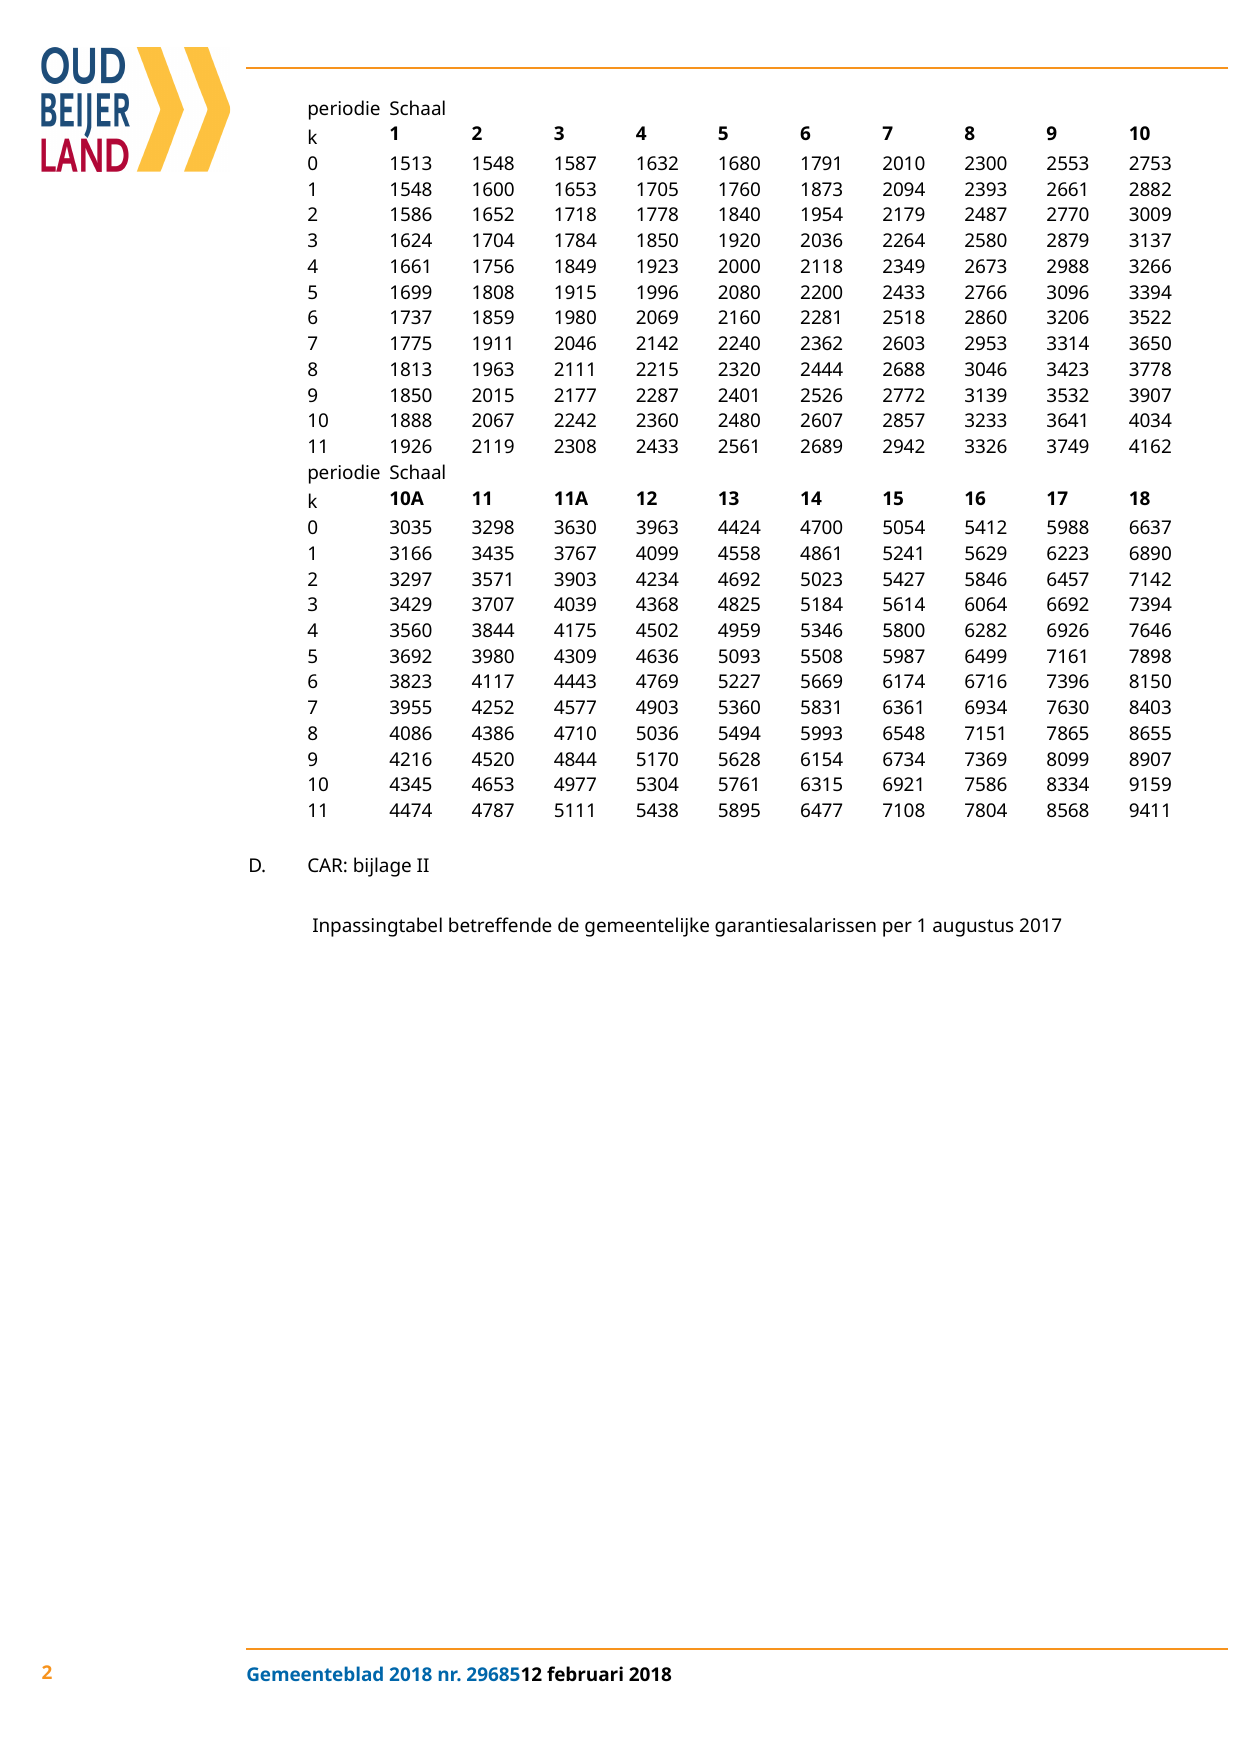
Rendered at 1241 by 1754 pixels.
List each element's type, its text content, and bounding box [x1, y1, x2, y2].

table_header periodiek [307, 95, 389, 150]
table_cell 2264 [882, 228, 964, 253]
table_cell 2 [307, 566, 389, 591]
table_cell 3 [307, 591, 389, 617]
table_cell 3435 [471, 540, 553, 566]
table_cell 4653 [471, 772, 553, 797]
table_cell 1920 [718, 228, 800, 253]
table_cell 6315 [800, 772, 882, 797]
table_cell 5412 [964, 514, 1046, 540]
table_cell 6890 [1129, 540, 1211, 566]
table_cell 2287 [636, 382, 718, 407]
table_cell 5170 [636, 746, 718, 772]
table_cell 4 [636, 121, 718, 150]
table_cell 3139 [964, 382, 1046, 407]
table_cell 5831 [800, 694, 882, 720]
table_cell 6926 [1046, 617, 1128, 643]
table_cell 2487 [964, 202, 1046, 227]
table_cell 4086 [389, 720, 471, 746]
table_cell 3035 [389, 514, 471, 540]
table_cell 2603 [882, 330, 964, 356]
table_cell 3692 [389, 643, 471, 669]
list Inpassingtabel betreffende de gemeentelijke garantiesalarissen per 1 augustus 2017 [248, 912, 1152, 938]
table_cell 1587 [554, 150, 636, 176]
table_cell 4 [307, 617, 389, 643]
table_cell 4099 [636, 540, 718, 566]
table_cell 11A [554, 485, 636, 514]
table_cell 5346 [800, 617, 882, 643]
table_cell 0 [307, 150, 389, 176]
table_cell 2046 [554, 330, 636, 356]
table_cell 3233 [964, 408, 1046, 433]
table_cell 1 [307, 176, 389, 202]
table_cell 2360 [636, 408, 718, 433]
table_cell 4309 [554, 643, 636, 669]
table_cell 1859 [471, 305, 553, 330]
table_cell 4234 [636, 566, 718, 591]
table_cell 3009 [1129, 202, 1211, 227]
table_cell 1548 [389, 176, 471, 202]
table_cell 3096 [1046, 279, 1128, 304]
table_cell 6716 [964, 669, 1046, 694]
table_cell 4345 [389, 772, 471, 797]
table_cell 2580 [964, 228, 1046, 253]
table_cell 1586 [389, 202, 471, 227]
table_cell 1850 [389, 382, 471, 407]
table_cell 6174 [882, 669, 964, 694]
table_cell 4 [307, 253, 389, 279]
table_cell 2036 [800, 228, 882, 253]
table_cell 3844 [471, 617, 553, 643]
table_cell 6921 [882, 772, 964, 797]
table_cell 5508 [800, 643, 882, 669]
table_cell 3394 [1129, 279, 1211, 304]
table_cell 15 [882, 485, 964, 514]
table_cell 4175 [554, 617, 636, 643]
table_cell 2362 [800, 330, 882, 356]
table_cell 2433 [882, 279, 964, 304]
table_cell 11 [307, 433, 389, 459]
table_cell 6 [307, 305, 389, 330]
table_cell 7161 [1046, 643, 1128, 669]
table_cell 8099 [1046, 746, 1128, 772]
table_cell 2393 [964, 176, 1046, 202]
table_cell 2300 [964, 150, 1046, 176]
table_cell 3823 [389, 669, 471, 694]
table_cell 6734 [882, 746, 964, 772]
table_cell 3137 [1129, 228, 1211, 253]
table_cell 3298 [471, 514, 553, 540]
table_cell 2860 [964, 305, 1046, 330]
table_cell 6361 [882, 694, 964, 720]
table_cell 1923 [636, 253, 718, 279]
table_cell 7108 [882, 797, 964, 823]
table_cell 2942 [882, 433, 964, 459]
table_cell 4386 [471, 720, 553, 746]
table_cell 7865 [1046, 720, 1128, 746]
table_cell 3206 [1046, 305, 1128, 330]
table_cell 2433 [636, 433, 718, 459]
table_cell 3571 [471, 566, 553, 591]
table_cell 3630 [554, 514, 636, 540]
table_cell 18 [1129, 485, 1211, 514]
table_cell 2179 [882, 202, 964, 227]
table_cell 2320 [718, 356, 800, 382]
table_cell 11 [307, 797, 389, 823]
table_header Schaal [389, 95, 1211, 121]
table_cell 6637 [1129, 514, 1211, 540]
table_cell 5227 [718, 669, 800, 694]
table_cell 3707 [471, 591, 553, 617]
table_cell 1784 [554, 228, 636, 253]
table_cell 3767 [554, 540, 636, 566]
table_cell 7 [307, 694, 389, 720]
table_cell 6548 [882, 720, 964, 746]
table_cell 10 [307, 772, 389, 797]
table_cell Schaal [389, 459, 1211, 485]
table_cell 2 [471, 121, 553, 150]
table_cell 12 [636, 485, 718, 514]
table_cell 2240 [718, 330, 800, 356]
table_cell 4710 [554, 720, 636, 746]
table_cell 1980 [554, 305, 636, 330]
table_cell 9 [1046, 121, 1128, 150]
table_cell 11 [471, 485, 553, 514]
table_cell 1661 [389, 253, 471, 279]
table_cell 2857 [882, 408, 964, 433]
table_cell 6477 [800, 797, 882, 823]
table_cell 8 [964, 121, 1046, 150]
table_cell 5669 [800, 669, 882, 694]
table_cell 2015 [471, 382, 553, 407]
table_cell 2607 [800, 408, 882, 433]
table_cell 6499 [964, 643, 1046, 669]
table_cell 2200 [800, 279, 882, 304]
table_cell 1548 [471, 150, 553, 176]
table_cell 4977 [554, 772, 636, 797]
table_cell 1513 [389, 150, 471, 176]
table_cell 1963 [471, 356, 553, 382]
table_cell 1775 [389, 330, 471, 356]
table_cell 3046 [964, 356, 1046, 382]
table_cell 5846 [964, 566, 1046, 591]
table_cell 1840 [718, 202, 800, 227]
table_cell 5987 [882, 643, 964, 669]
table_cell 5241 [882, 540, 964, 566]
table_cell 2177 [554, 382, 636, 407]
table_cell 5 [307, 279, 389, 304]
table_cell 9 [307, 382, 389, 407]
table_cell 2661 [1046, 176, 1128, 202]
table_cell 4636 [636, 643, 718, 669]
table_cell 8907 [1129, 746, 1211, 772]
table_cell 2480 [718, 408, 800, 433]
table_cell 1778 [636, 202, 718, 227]
table_cell 1849 [554, 253, 636, 279]
table_cell 7396 [1046, 669, 1128, 694]
table_cell 4443 [554, 669, 636, 694]
table_cell 2069 [636, 305, 718, 330]
table_cell 16 [964, 485, 1046, 514]
table_cell 7151 [964, 720, 1046, 746]
table_cell 5093 [718, 643, 800, 669]
table_cell 6692 [1046, 591, 1128, 617]
table_cell 3560 [389, 617, 471, 643]
table_cell 7 [882, 121, 964, 150]
table_cell 3 [554, 121, 636, 150]
table_cell 7804 [964, 797, 1046, 823]
table_cell 3297 [389, 566, 471, 591]
table_cell 4424 [718, 514, 800, 540]
picture [41, 47, 231, 172]
table_cell 3166 [389, 540, 471, 566]
table_cell 4787 [471, 797, 553, 823]
table_cell 2119 [471, 433, 553, 459]
table_cell 5628 [718, 746, 800, 772]
table_cell 1760 [718, 176, 800, 202]
table_cell 4558 [718, 540, 800, 566]
table_cell 2 [307, 202, 389, 227]
table_cell 8568 [1046, 797, 1128, 823]
table_cell 1680 [718, 150, 800, 176]
table_cell 3778 [1129, 356, 1211, 382]
table_cell 4039 [554, 591, 636, 617]
table_cell 2688 [882, 356, 964, 382]
table_cell 3314 [1046, 330, 1128, 356]
table_cell 4769 [636, 669, 718, 694]
table_cell 10A [389, 485, 471, 514]
table_cell 3907 [1129, 382, 1211, 407]
table_cell 0 [307, 514, 389, 540]
table_cell 3522 [1129, 305, 1211, 330]
table_cell 5036 [636, 720, 718, 746]
table_cell 1996 [636, 279, 718, 304]
table_cell 6457 [1046, 566, 1128, 591]
table_cell 4520 [471, 746, 553, 772]
table_cell 3650 [1129, 330, 1211, 356]
table_cell 7586 [964, 772, 1046, 797]
table_cell 2010 [882, 150, 964, 176]
table_cell 2953 [964, 330, 1046, 356]
table_cell 1600 [471, 176, 553, 202]
table_cell 5054 [882, 514, 964, 540]
table_cell 7898 [1129, 643, 1211, 669]
table_cell 3 [307, 228, 389, 253]
table_cell 2215 [636, 356, 718, 382]
table_cell 5023 [800, 566, 882, 591]
table_cell 5629 [964, 540, 1046, 566]
table_cell 10 [1129, 121, 1211, 150]
table_cell 14 [800, 485, 882, 514]
table_cell 2080 [718, 279, 800, 304]
table_cell 4034 [1129, 408, 1211, 433]
table_cell 1705 [636, 176, 718, 202]
table_cell 2142 [636, 330, 718, 356]
table_cell 3903 [554, 566, 636, 591]
table_cell 1 [307, 540, 389, 566]
table_cell 1954 [800, 202, 882, 227]
list CAR: bijlage II [248, 853, 1152, 878]
table_cell 6223 [1046, 540, 1128, 566]
table_cell 6064 [964, 591, 1046, 617]
table_cell 4252 [471, 694, 553, 720]
table_cell 2000 [718, 253, 800, 279]
table_cell 3641 [1046, 408, 1128, 433]
table_cell 5993 [800, 720, 882, 746]
table_cell 5111 [554, 797, 636, 823]
table_cell 4692 [718, 566, 800, 591]
table_cell 1888 [389, 408, 471, 433]
table_cell 1911 [471, 330, 553, 356]
table_cell 4216 [389, 746, 471, 772]
table_cell 4861 [800, 540, 882, 566]
table_cell 3963 [636, 514, 718, 540]
table_cell 7646 [1129, 617, 1211, 643]
table_cell 2308 [554, 433, 636, 459]
table_cell 5360 [718, 694, 800, 720]
table_cell 13 [718, 485, 800, 514]
table_cell 2160 [718, 305, 800, 330]
table_cell 1704 [471, 228, 553, 253]
table_cell 2281 [800, 305, 882, 330]
table_cell 5438 [636, 797, 718, 823]
table_cell 6 [800, 121, 882, 150]
table_cell 5494 [718, 720, 800, 746]
table_cell 8150 [1129, 669, 1211, 694]
table_cell 10 [307, 408, 389, 433]
table_cell 2094 [882, 176, 964, 202]
table_cell 6934 [964, 694, 1046, 720]
table_cell 2772 [882, 382, 964, 407]
table_cell 5 [718, 121, 800, 150]
table_cell 5614 [882, 591, 964, 617]
table_cell 6154 [800, 746, 882, 772]
table_cell 1756 [471, 253, 553, 279]
table_cell 4368 [636, 591, 718, 617]
table_cell 7142 [1129, 566, 1211, 591]
table_cell 9 [307, 746, 389, 772]
table_cell 1632 [636, 150, 718, 176]
table_cell 5427 [882, 566, 964, 591]
table_cell 4502 [636, 617, 718, 643]
table_cell 2882 [1129, 176, 1211, 202]
table_cell 1653 [554, 176, 636, 202]
table_cell 2673 [964, 253, 1046, 279]
table_cell 8334 [1046, 772, 1128, 797]
table_cell 8403 [1129, 694, 1211, 720]
table_cell 3429 [389, 591, 471, 617]
table_cell 5 [307, 643, 389, 669]
table_cell 1 [389, 121, 471, 150]
table_cell 5184 [800, 591, 882, 617]
table_cell 3326 [964, 433, 1046, 459]
table_cell 2766 [964, 279, 1046, 304]
table_cell 7394 [1129, 591, 1211, 617]
table_cell 1850 [636, 228, 718, 253]
table_cell 1915 [554, 279, 636, 304]
table_cell 8 [307, 356, 389, 382]
table_cell 4844 [554, 746, 636, 772]
table_cell 2444 [800, 356, 882, 382]
table_cell 2770 [1046, 202, 1128, 227]
table_cell 2561 [718, 433, 800, 459]
table_cell 7369 [964, 746, 1046, 772]
table_cell 2553 [1046, 150, 1128, 176]
table_cell 5988 [1046, 514, 1128, 540]
table_cell 1624 [389, 228, 471, 253]
table_cell 9411 [1129, 797, 1211, 823]
table_cell 2111 [554, 356, 636, 382]
table_cell 2349 [882, 253, 964, 279]
table_cell 5800 [882, 617, 964, 643]
table_cell 3955 [389, 694, 471, 720]
table_cell 2518 [882, 305, 964, 330]
table_cell 1652 [471, 202, 553, 227]
table_cell 2753 [1129, 150, 1211, 176]
table_cell 3532 [1046, 382, 1128, 407]
table_cell 8655 [1129, 720, 1211, 746]
table_cell 4959 [718, 617, 800, 643]
table_cell 4474 [389, 797, 471, 823]
table_cell 17 [1046, 485, 1128, 514]
table_cell 4577 [554, 694, 636, 720]
table_cell 1791 [800, 150, 882, 176]
table_cell 1813 [389, 356, 471, 382]
table_cell 1737 [389, 305, 471, 330]
table_cell 5761 [718, 772, 800, 797]
table_cell 2242 [554, 408, 636, 433]
table_cell 3266 [1129, 253, 1211, 279]
table_cell 2526 [800, 382, 882, 407]
table_cell 7 [307, 330, 389, 356]
table_cell 2879 [1046, 228, 1128, 253]
table_cell 3980 [471, 643, 553, 669]
table_cell 2689 [800, 433, 882, 459]
table_cell periodiek [307, 459, 389, 514]
table_cell 2118 [800, 253, 882, 279]
table_cell 4903 [636, 694, 718, 720]
table_cell 1808 [471, 279, 553, 304]
table_cell 2988 [1046, 253, 1128, 279]
table_cell 8 [307, 720, 389, 746]
table_cell 5895 [718, 797, 800, 823]
table_cell 2401 [718, 382, 800, 407]
table_cell 3423 [1046, 356, 1128, 382]
table_cell 7630 [1046, 694, 1128, 720]
table_cell 4162 [1129, 433, 1211, 459]
table_cell 4700 [800, 514, 882, 540]
table_cell 6282 [964, 617, 1046, 643]
table_cell 1718 [554, 202, 636, 227]
table_cell 6 [307, 669, 389, 694]
table_cell 4825 [718, 591, 800, 617]
table_cell 1873 [800, 176, 882, 202]
table_cell 2067 [471, 408, 553, 433]
table_cell 1699 [389, 279, 471, 304]
table_cell 5304 [636, 772, 718, 797]
table_cell 1926 [389, 433, 471, 459]
table_cell 4117 [471, 669, 553, 694]
table_cell 9159 [1129, 772, 1211, 797]
table_cell 3749 [1046, 433, 1128, 459]
